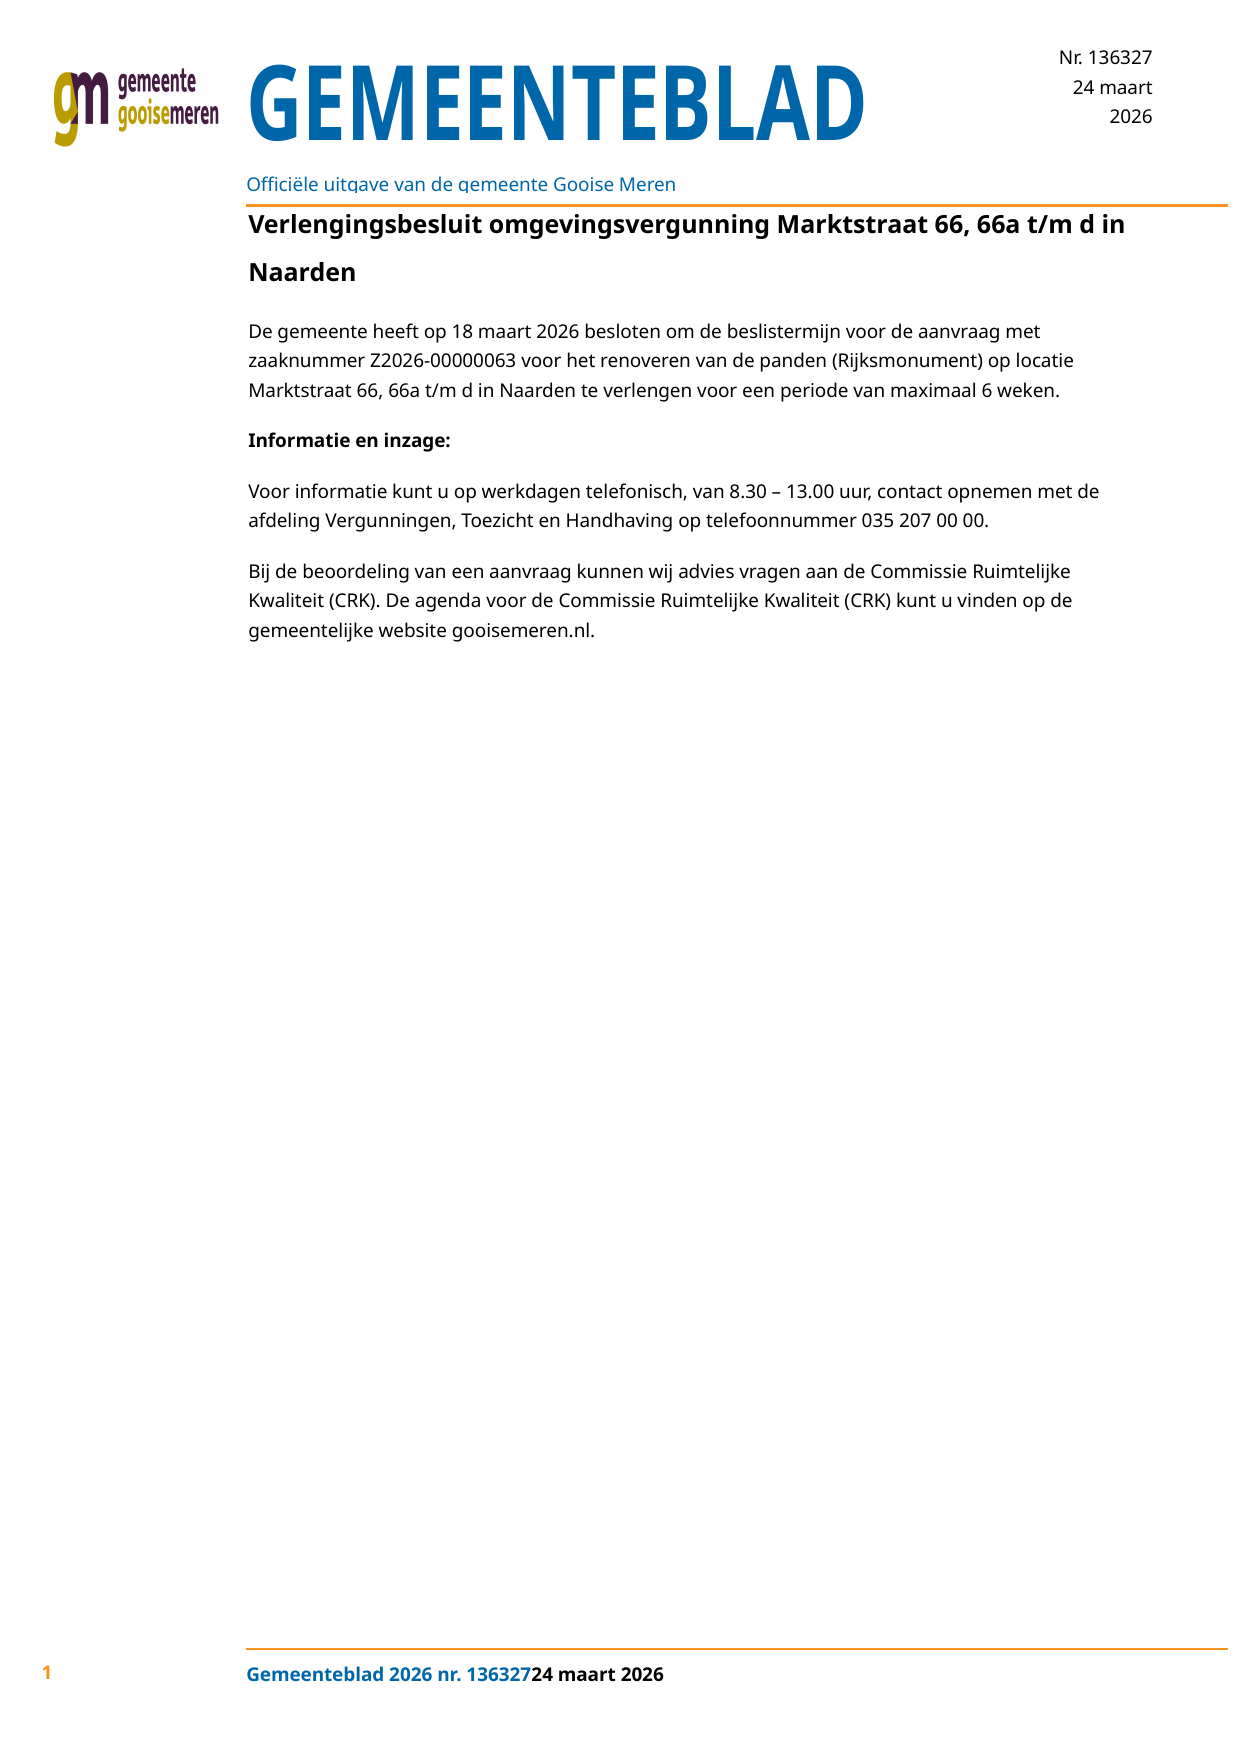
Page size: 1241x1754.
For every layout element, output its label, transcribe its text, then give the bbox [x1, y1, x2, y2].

picture [41, 47, 231, 172]
text Voor informatie kunt u op werkdagen telefonisch, van 8.30 – 13.00 uur, contact opnemen met de afdeling Vergunningen, Toezicht en Handhaving op telefoonnummer 035 207 00 00. [248, 478, 1152, 533]
text Bij de beoordeling van een aanvraag kunnen wij advies vragen aan de Commissie Ruimtelijke Kwaliteit (CRK). De agenda voor de Commissie Ruimtelijke Kwaliteit (CRK) kunt u vinden op de gemeentelijke website gooisemeren.nl. [248, 558, 1152, 643]
text De gemeente heeft op 18 maart 2026 besloten om de beslistermijn voor de aanvraag met zaaknummer Z2026-00000063 voor het renoveren van de panden (Rijksmonument) op locatie Marktstraat 66, 66a t/m d in Naarden te verlengen voor een periode van maximaal 6 weken. [248, 318, 1152, 403]
text Informatie en inzage: [248, 427, 1152, 453]
text Verlengingsbesluit omgevingsvergunning Marktstraat 66, 66a t/m d in Naarden [248, 207, 1152, 288]
